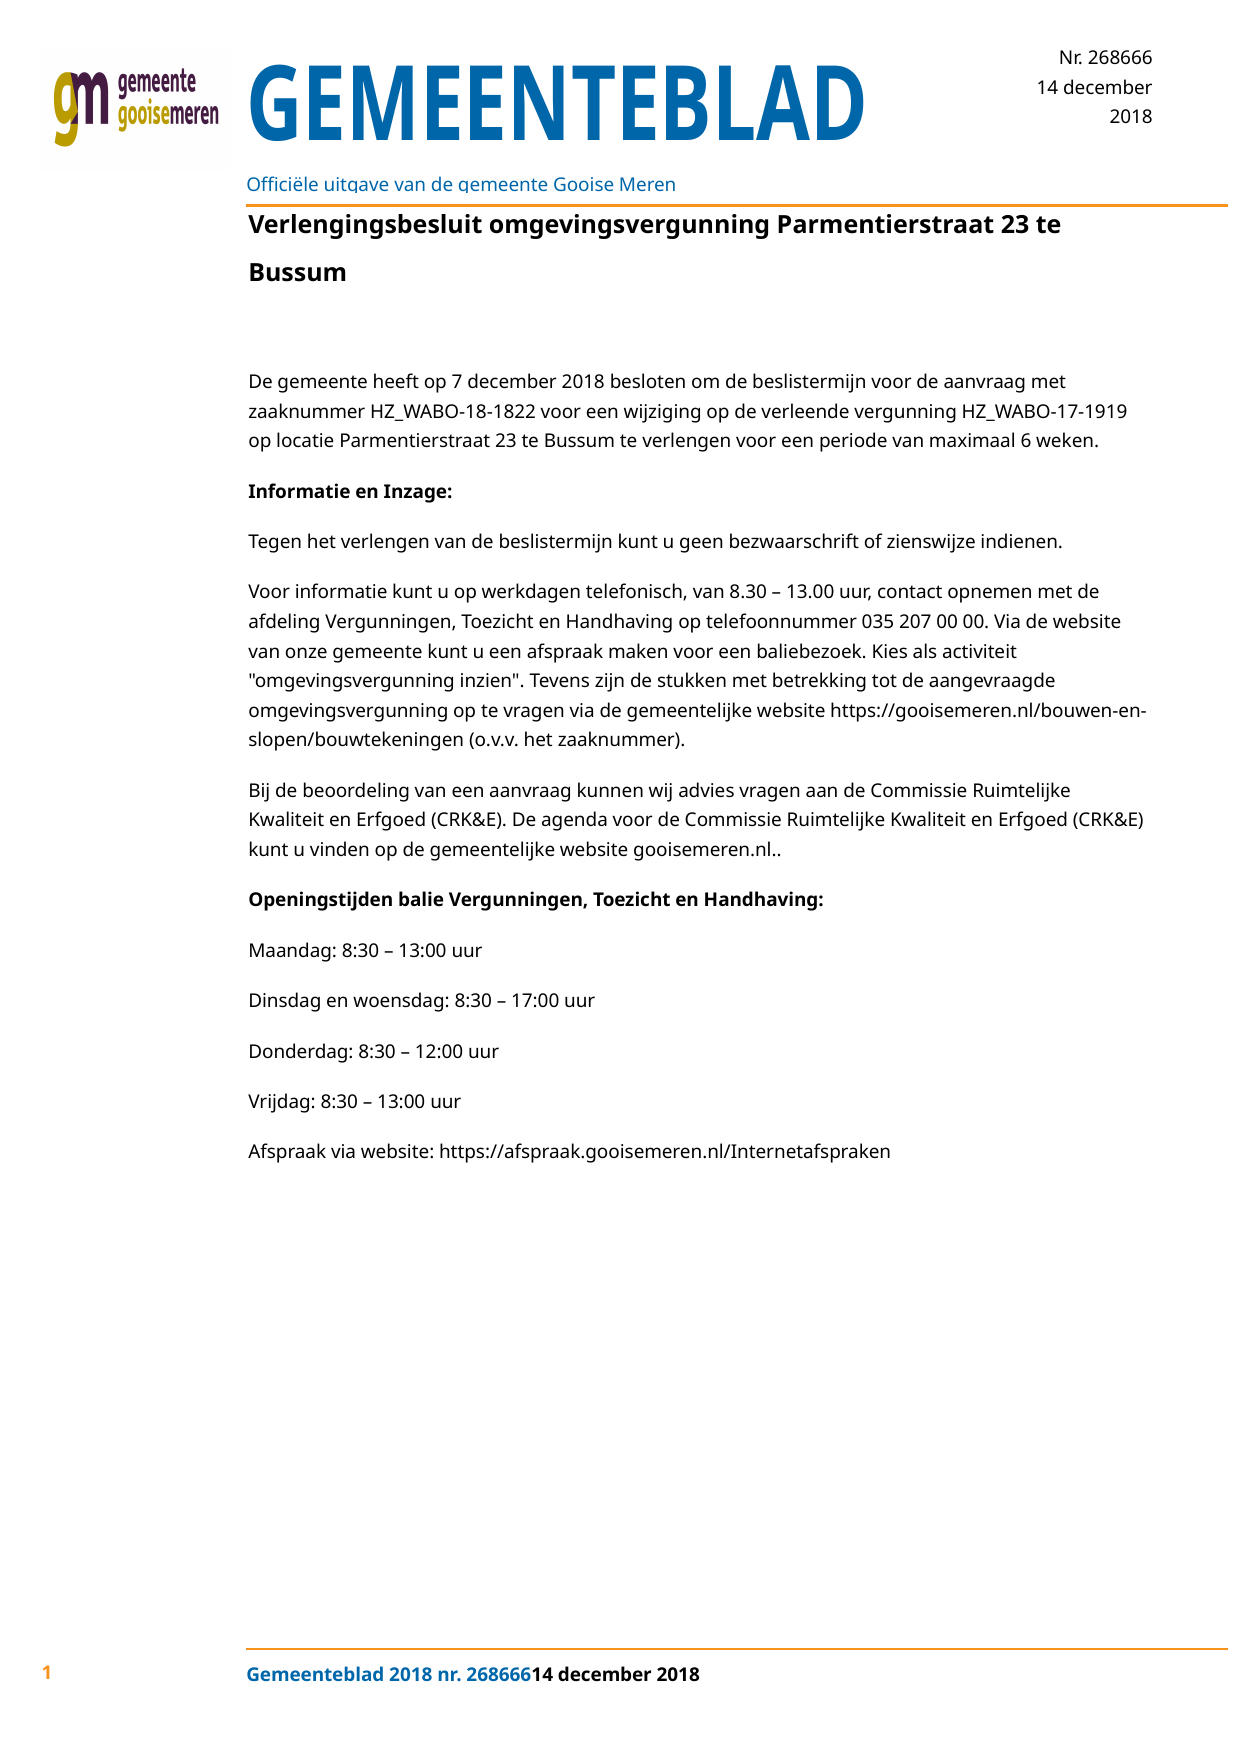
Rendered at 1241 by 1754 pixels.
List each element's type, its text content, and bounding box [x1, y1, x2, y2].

text Maandag: 8:30 – 13:00 uur [248, 937, 1152, 963]
text De gemeente heeft op 7 december 2018 besloten om de beslistermijn voor de aanvraag met zaaknummer HZ_WABO-18-1822 voor een wijziging op de verleende vergunning HZ_WABO-17-1919 op locatie Parmentierstraat 23 te Bussum te verlengen voor een periode van maximaal 6 weken. [248, 368, 1152, 453]
text Bij de beoordeling van een aanvraag kunnen wij advies vragen aan de Commissie Ruimtelijke Kwaliteit en Erfgoed (CRK&E). De agenda voor de Commissie Ruimtelijke Kwaliteit en Erfgoed (CRK&E) kunt u vinden op de gemeentelijke website gooisemeren.nl.. [248, 777, 1152, 862]
picture [41, 47, 231, 172]
text Verlengingsbesluit omgevingsvergunning Parmentierstraat 23 te Bussum [248, 207, 1152, 288]
text Tegen het verlengen van de beslistermijn kunt u geen bezwaarschrift of zienswijze indienen. [248, 528, 1152, 554]
text Informatie en Inzage: [248, 478, 1152, 504]
text Openingstijden balie Vergunningen, Toezicht en Handhaving: [248, 887, 1152, 912]
text Dinsdag en woensdag: 8:30 – 17:00 uur [248, 987, 1152, 1013]
text Donderdag: 8:30 – 12:00 uur [248, 1038, 1152, 1064]
text Vrijdag: 8:30 – 13:00 uur [248, 1088, 1152, 1114]
text Voor informatie kunt u op werkdagen telefonisch, van 8.30 – 13.00 uur, contact opnemen met de afdeling Vergunningen, Toezicht en Handhaving op telefoonnummer 035 207 00 00. Via de website van onze gemeente kunt u een afspraak maken voor een baliebezoek. Kies als activiteit "omgevingsvergunning inzien". Tevens zijn de stukken met betrekking tot de aangevraagde omgevingsvergunning op te vragen via de gemeentelijke website https://gooisemeren.nl/bouwen-en-slopen/bouwtekeningen (o.v.v. het zaaknummer). [248, 579, 1152, 752]
text Afspraak via website: https://afspraak.gooisemeren.nl/Internetafspraken [248, 1139, 1152, 1164]
